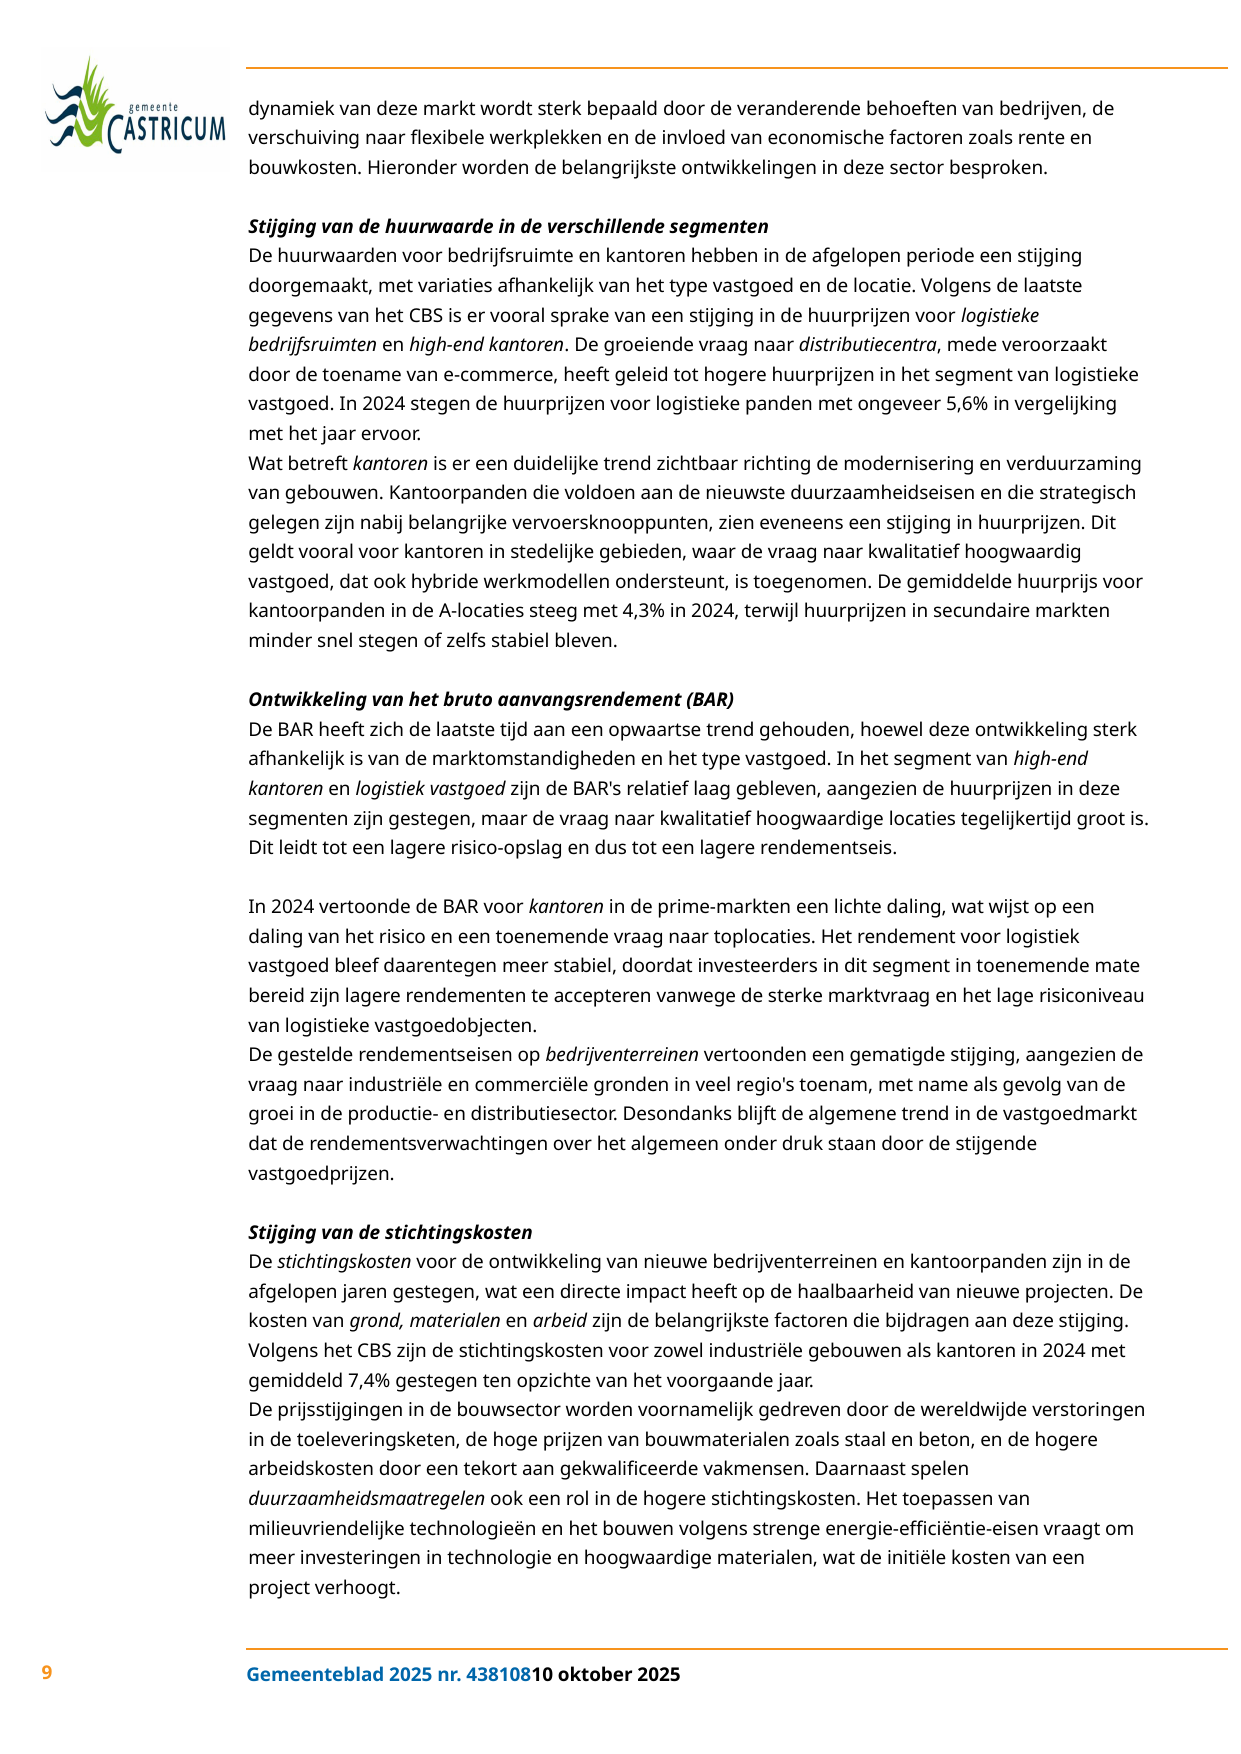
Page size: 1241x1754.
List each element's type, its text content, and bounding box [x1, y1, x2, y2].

text dynamiek van deze markt wordt sterk bepaald door de veranderende behoeften van bedrijven, de verschuiving naar flexibele werkplekken en de invloed van economische factoren zoals rente en bouwkosten. Hieronder worden de belangrijkste ontwikkelingen in deze sector besproken. [248, 95, 1152, 180]
picture [41, 47, 231, 172]
text Wat betreft kantoren is er een duidelijke trend zichtbaar richting de modernisering en verduurzaming van gebouwen. Kantoorpanden die voldoen aan de nieuwste duurzaamheidseisen en die strategisch gelegen zijn nabij belangrijke vervoersknooppunten, zien eveneens een stijging in huurprijzen. Dit geldt vooral voor kantoren in stedelijke gebieden, waar de vraag naar kwalitatief hoogwaardig vastgoed, dat ook hybride werkmodellen ondersteunt, is toegenomen. De gemiddelde huurprijs voor kantoorpanden in de A-locaties steeg met 4,3% in 2024, terwijl huurprijzen in secundaire markten minder snel stegen of zelfs stabiel bleven. [248, 450, 1152, 653]
text Stijging van de stichtingskosten [248, 1219, 1152, 1245]
text Stijging van de huurwaarde in de verschillende segmenten [248, 213, 1152, 239]
text In 2024 vertoonde de BAR voor kantoren in de prime-markten een lichte daling, wat wijst op een daling van het risico en een toenemende vraag naar toplocaties. Het rendement voor logistiek vastgoed bleef daarentegen meer stabiel, doordat investeerders in dit segment in toenemende mate bereid zijn lagere rendementen te accepteren vanwege de sterke marktvraag en het lage risiconiveau van logistieke vastgoedobjecten. [248, 893, 1152, 1038]
text De huurwaarden voor bedrijfsruimte en kantoren hebben in de afgelopen periode een stijging doorgemaakt, met variaties afhankelijk van het type vastgoed en de locatie. Volgens de laatste gegevens van het CBS is er vooral sprake van een stijging in de huurprijzen voor logistieke bedrijfsruimten en high-end kantoren. De groeiende vraag naar distributiecentra, mede veroorzaakt door de toename van e-commerce, heeft geleid tot hogere huurprijzen in het segment van logistieke vastgoed. In 2024 stegen de huurprijzen voor logistieke panden met ongeveer 5,6% in vergelijking met het jaar ervoor. [248, 243, 1152, 446]
text De gestelde rendementseisen op bedrijventerreinen vertoonden een gematigde stijging, aangezien de vraag naar industriële en commerciële gronden in veel regio's toenam, met name als gevolg van de groei in de productie- en distributiesector. Desondanks blijft de algemene trend in de vastgoedmarkt dat de rendementsverwachtingen over het algemeen onder druk staan door de stijgende vastgoedprijzen. [248, 1041, 1152, 1186]
text De stichtingskosten voor de ontwikkeling van nieuwe bedrijventerreinen en kantoorpanden zijn in de afgelopen jaren gestegen, wat een directe impact heeft op de haalbaarheid van nieuwe projecten. De kosten van grond, materialen en arbeid zijn de belangrijkste factoren die bijdragen aan deze stijging. Volgens het CBS zijn de stichtingskosten voor zowel industriële gebouwen als kantoren in 2024 met gemiddeld 7,4% gestegen ten opzichte van het voorgaande jaar. [248, 1248, 1152, 1393]
text De BAR heeft zich de laatste tijd aan een opwaartse trend gehouden, hoewel deze ontwikkeling sterk afhankelijk is van de marktomstandigheden en het type vastgoed. In het segment van high-end kantoren en logistiek vastgoed zijn de BAR's relatief laag gebleven, aangezien de huurprijzen in deze segmenten zijn gestegen, maar de vraag naar kwalitatief hoogwaardige locaties tegelijkertijd groot is. Dit leidt tot een lagere risico-opslag en dus tot een lagere rendementseis. [248, 716, 1152, 860]
text De prijsstijgingen in de bouwsector worden voornamelijk gedreven door de wereldwijde verstoringen in de toeleveringsketen, de hoge prijzen van bouwmaterialen zoals staal en beton, en de hogere arbeidskosten door een tekort aan gekwalificeerde vakmensen. Daarnaast spelen duurzaamheidsmaatregelen ook een rol in de hogere stichtingskosten. Het toepassen van milieuvriendelijke technologieën en het bouwen volgens strenge energie-efficiëntie-eisen vraagt om meer investeringen in technologie en hoogwaardige materialen, wat de initiële kosten van een project verhoogt. [248, 1396, 1152, 1600]
text Ontwikkeling van het bruto aanvangsrendement (BAR) [248, 686, 1152, 712]
